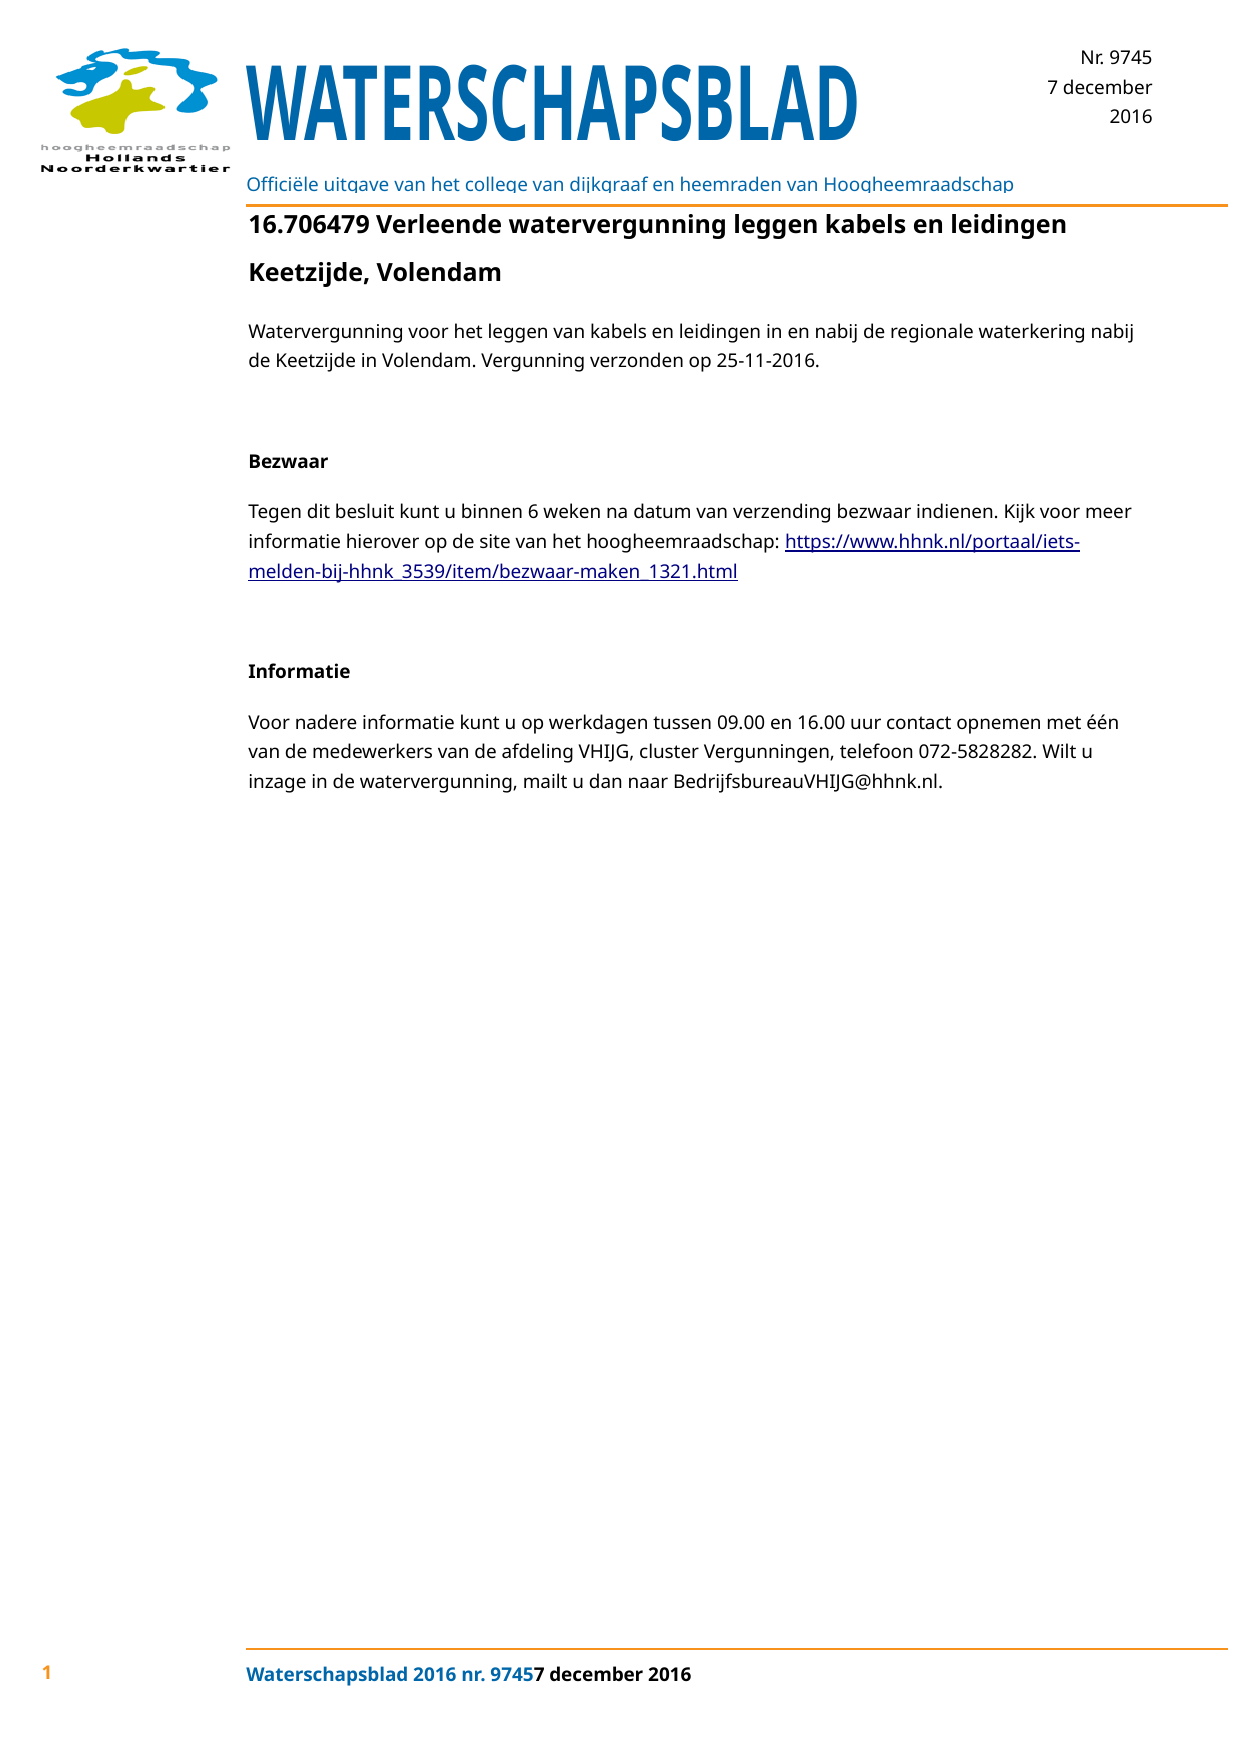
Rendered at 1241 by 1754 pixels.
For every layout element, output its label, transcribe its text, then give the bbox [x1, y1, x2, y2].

text 16.706479 Verleende watervergunning leggen kabels en leidingen Keetzijde, Volendam [248, 207, 1152, 288]
text Informatie [248, 659, 1152, 684]
text Bezwaar [248, 448, 1152, 474]
text Watervergunning voor het leggen van kabels en leidingen in en nabij de regionale waterkering nabij de Keetzijde in Volendam. Vergunning verzonden op 25-11-2016. [248, 318, 1152, 373]
picture [41, 47, 231, 172]
text Tegen dit besluit kunt u binnen 6 weken na datum van verzending bezwaar indienen. Kijk voor meer informatie hierover op de site van het hoogheemraadschap: https://www.hhnk.nl/portaal/iets-melden-bij-hhnk_3539/item/bezwaar-maken_1321.html [248, 499, 1152, 584]
text Voor nadere informatie kunt u op werkdagen tussen 09.00 en 16.00 uur contact opnemen met één van de medewerkers van de afdeling VHIJG, cluster Vergunningen, telefoon 072-5828282. Wilt u inzage in de watervergunning, mailt u dan naar BedrijfsbureauVHIJG@hhnk.nl. [248, 709, 1152, 794]
